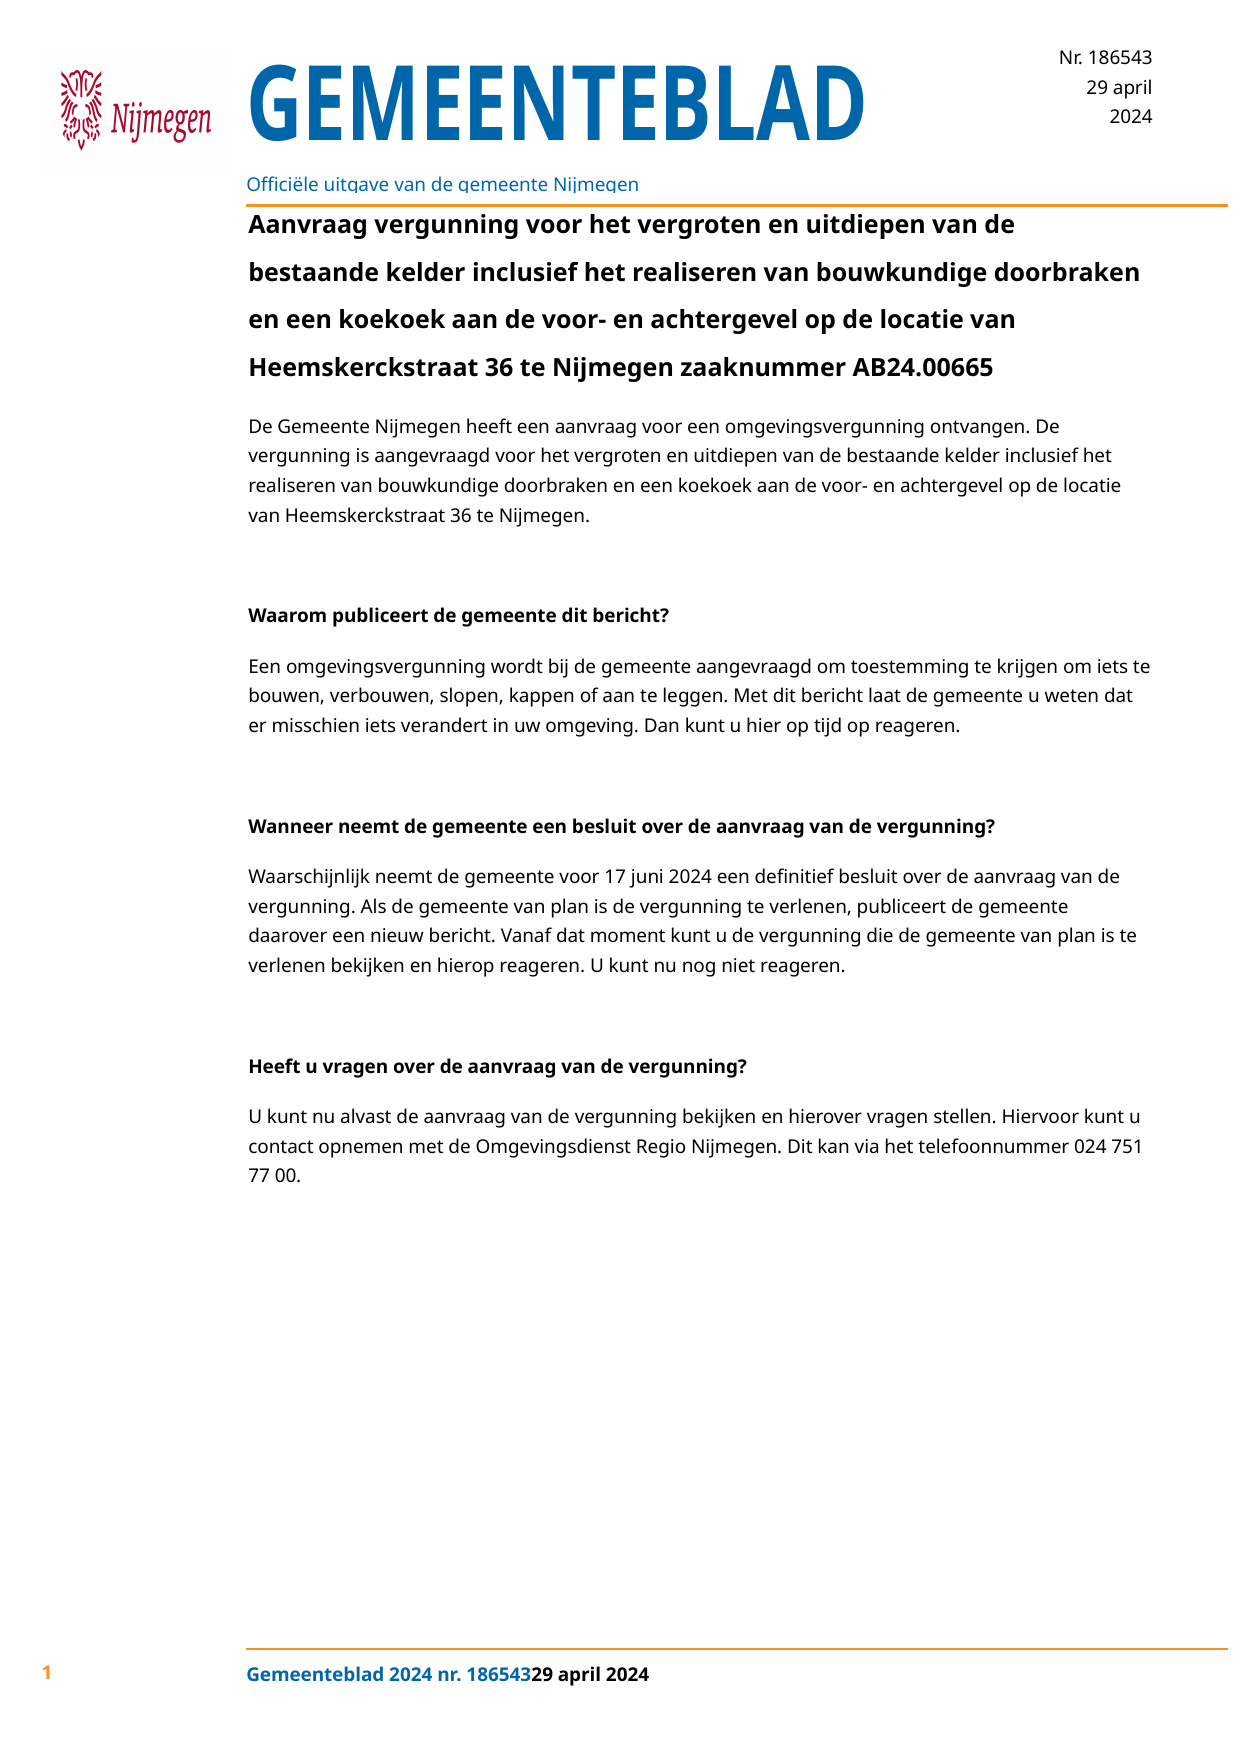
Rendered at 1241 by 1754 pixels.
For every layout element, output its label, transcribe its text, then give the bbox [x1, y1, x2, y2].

picture [41, 47, 231, 172]
text Heeft u vragen over de aanvraag van de vergunning? [248, 1053, 1152, 1079]
text De Gemeente Nijmegen heeft een aanvraag voor een omgevingsvergunning ontvangen. De vergunning is aangevraagd voor het vergroten en uitdiepen van de bestaande kelder inclusief het realiseren van bouwkundige doorbraken en een koekoek aan de voor- en achtergevel op de locatie van Heemskerckstraat 36 te Nijmegen. [248, 413, 1152, 528]
text Waarom publiceert de gemeente dit bericht? [248, 603, 1152, 628]
text Wanneer neemt de gemeente een besluit over de aanvraag van de vergunning? [248, 813, 1152, 839]
text Een omgevingsvergunning wordt bij de gemeente aangevraagd om toestemming te krijgen om iets te bouwen, verbouwen, slopen, kappen of aan te leggen. Met dit bericht laat de gemeente u weten dat er misschien iets verandert in uw omgeving. Dan kunt u hier op tijd op reageren. [248, 653, 1152, 738]
text Aanvraag vergunning voor het vergroten en uitdiepen van de bestaande kelder inclusief het realiseren van bouwkundige doorbraken en een koekoek aan de voor- en achtergevel op de locatie van Heemskerckstraat 36 te Nijmegen zaaknummer AB24.00665 [248, 207, 1152, 384]
text U kunt nu alvast de aanvraag van de vergunning bekijken en hierover vragen stellen. Hiervoor kunt u contact opnemen met de Omgevingsdienst Regio Nijmegen. Dit kan via het telefoonnummer 024 751 77 00. [248, 1103, 1152, 1188]
text Waarschijnlijk neemt de gemeente voor 17 juni 2024 een definitief besluit over de aanvraag van de vergunning. Als de gemeente van plan is de vergunning te verlenen, publiceert de gemeente daarover een nieuw bericht. Vanaf dat moment kunt u de vergunning die de gemeente van plan is te verlenen bekijken en hierop reageren. U kunt nu nog niet reageren. [248, 863, 1152, 978]
